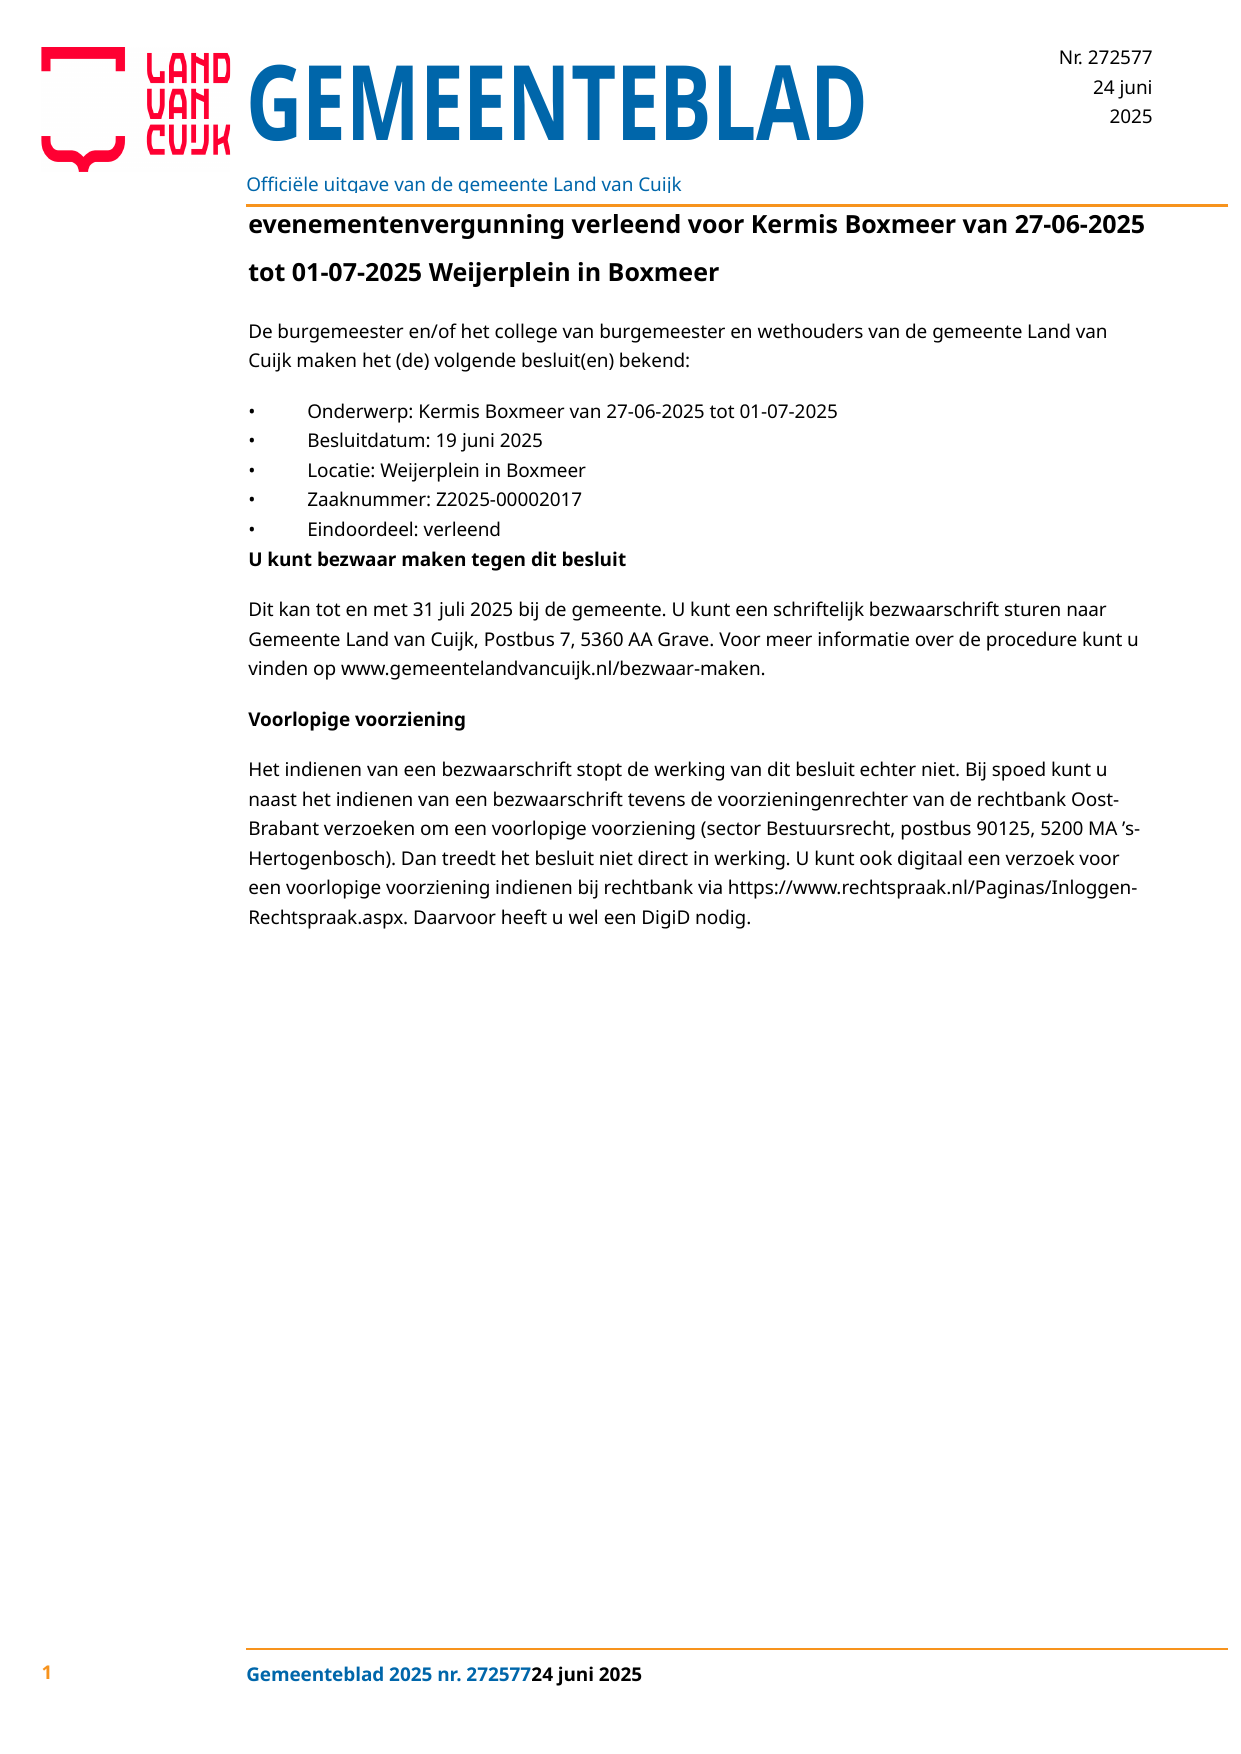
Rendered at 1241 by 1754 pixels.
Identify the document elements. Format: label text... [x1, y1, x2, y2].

text De burgemeester en/of het college van burgemeester en wethouders van de gemeente Land van Cuijk maken het (de) volgende besluit(en) bekend: [248, 318, 1152, 373]
picture [41, 47, 231, 172]
text U kunt bezwaar maken tegen dit besluit [248, 546, 1152, 572]
list Besluitdatum: 19 juni 2025 [248, 427, 1152, 453]
list Locatie: Weijerplein in Boxmeer [248, 457, 1152, 483]
text evenementenvergunning verleend voor Kermis Boxmeer van 27-06-2025 tot 01-07-2025 Weijerplein in Boxmeer [248, 207, 1152, 288]
text Het indienen van een bezwaarschrift stopt de werking van dit besluit echter niet. Bij spoed kunt u naast het indienen van een bezwaarschrift tevens de voorzieningenrechter van de rechtbank Oost-Brabant verzoeken om een voorlopige voorziening (sector Bestuursrecht, postbus 90125, 5200 MA ’s-Hertogenbosch). Dan treedt het besluit niet direct in werking. U kunt ook digitaal een verzoek voor een voorlopige voorziening indienen bij rechtbank via https://www.rechtspraak.nl/Paginas/Inloggen-Rechtspraak.aspx. Daarvoor heeft u wel een DigiD nodig. [248, 756, 1152, 930]
list Eindoordeel: verleend [248, 516, 1152, 542]
list Zaaknummer: Z2025-00002017 [248, 487, 1152, 512]
list Onderwerp: Kermis Boxmeer van 27-06-2025 tot 01-07-2025 [248, 398, 1152, 424]
text Dit kan tot en met 31 juli 2025 bij de gemeente. U kunt een schriftelijk bezwaarschrift sturen naar Gemeente Land van Cuijk, Postbus 7, 5360 AA Grave. Voor meer informatie over de procedure kunt u vinden op www.gemeentelandvancuijk.nl/bezwaar-maken. [248, 596, 1152, 681]
text Voorlopige voorziening [248, 706, 1152, 732]
